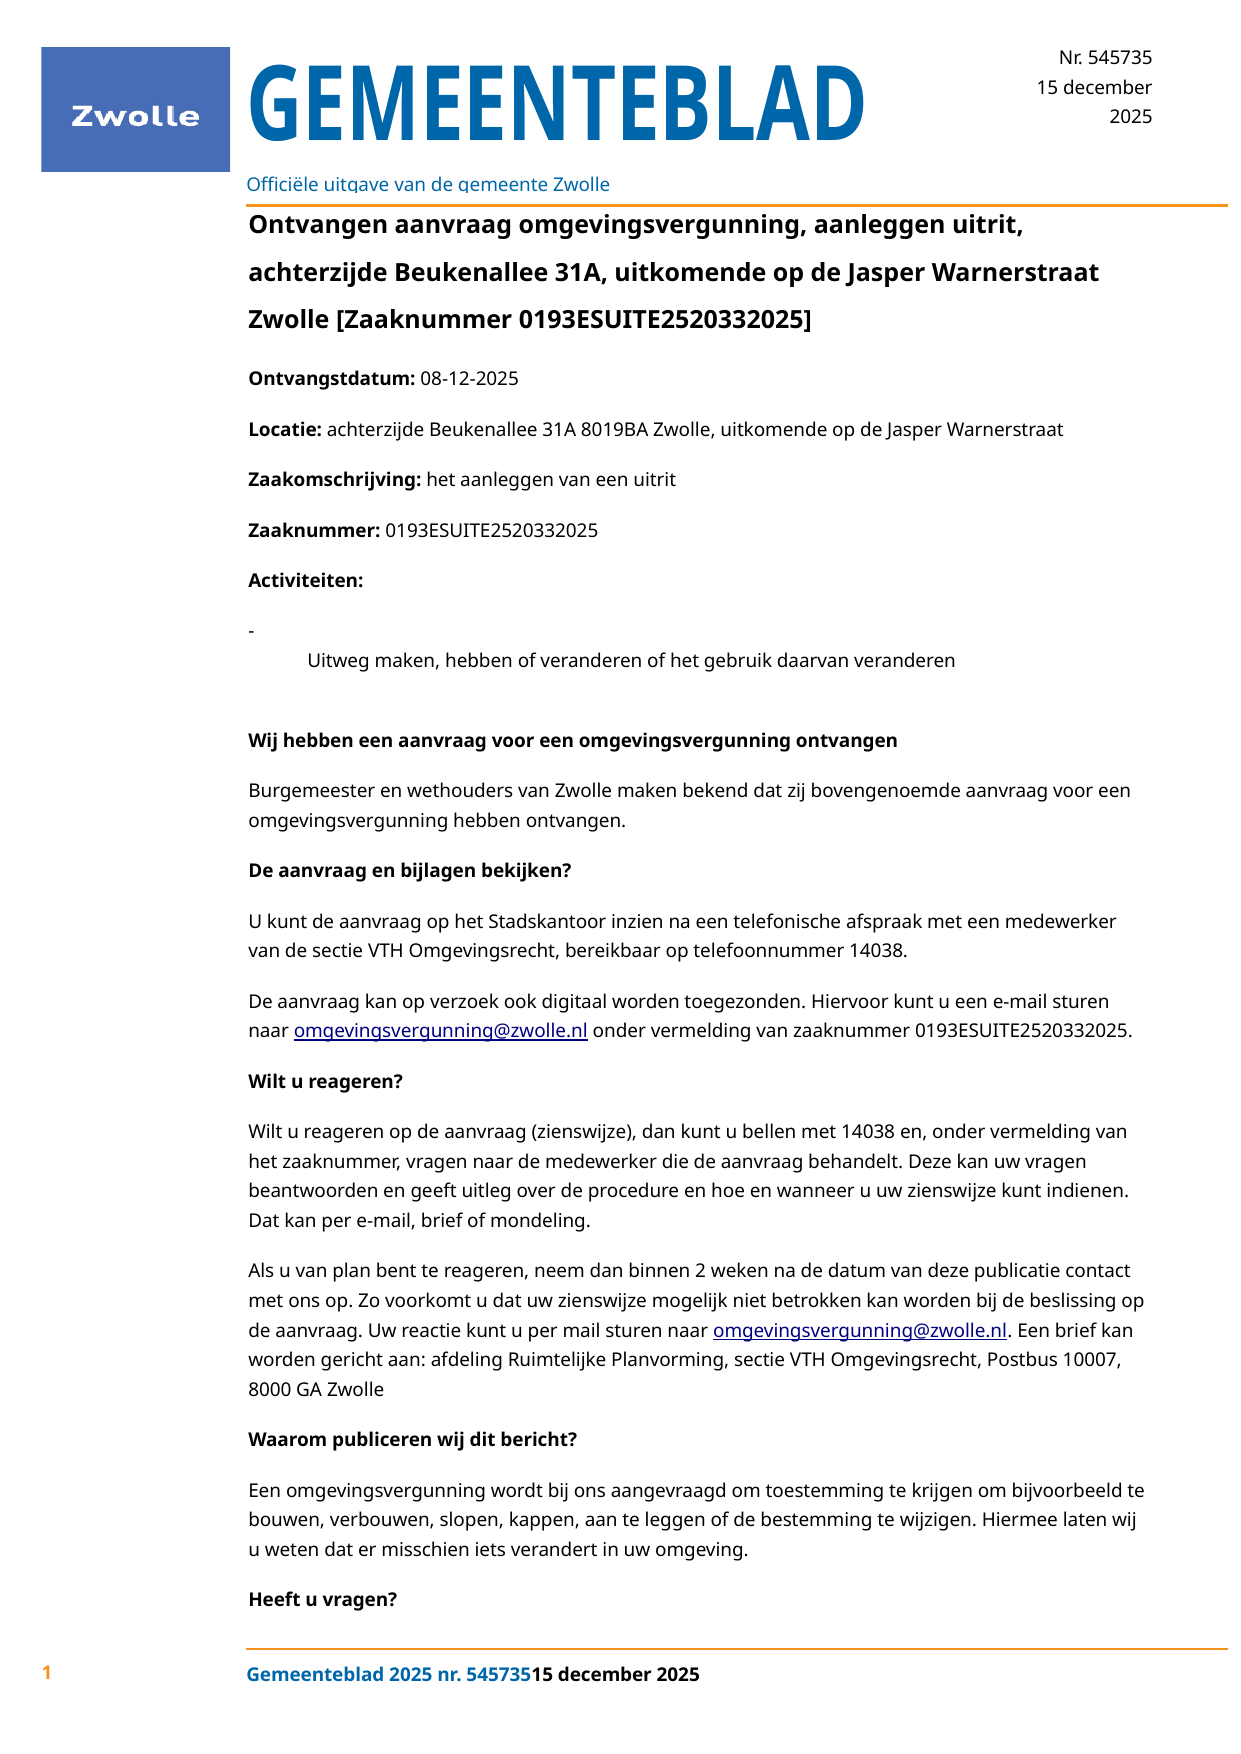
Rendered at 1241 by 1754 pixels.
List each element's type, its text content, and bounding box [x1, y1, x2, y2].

text Een omgevingsvergunning wordt bij ons aangevraagd om toestemming te krijgen om bijvoorbeeld te bouwen, verbouwen, slopen, kappen, aan te leggen of de bestemming te wijzigen. Hiermee laten wij u weten dat er misschien iets verandert in uw omgeving. [248, 1477, 1152, 1562]
list Uitweg maken, hebben of veranderen of het gebruik daarvan veranderen [248, 647, 1152, 673]
text U kunt de aanvraag op het Stadskantoor inzien na een telefonische afspraak met een medewerker van de sectie VTH Omgevingsrecht, bereikbaar op telefoonnummer 14038. [248, 908, 1152, 963]
text Als u van plan bent te reageren, neem dan binnen 2 weken na de datum van deze publicatie contact met ons op. Zo voorkomt u dat uw zienswijze mogelijk niet betrokken kan worden bij de beslissing op de aanvraag. Uw reactie kunt u per mail sturen naar omgevingsvergunning@zwolle.nl. Een brief kan worden gericht aan: afdeling Ruimtelijke Planvorming, sectie VTH Omgevingsrecht, Postbus 10007, 8000 GA Zwolle [248, 1258, 1152, 1402]
text Burgemeester en wethouders van Zwolle maken bekend dat zij bovengenoemde aanvraag voor een omgevingsvergunning hebben ontvangen. [248, 778, 1152, 833]
text Wij hebben een aanvraag voor een omgevingsvergunning ontvangen [248, 727, 1152, 753]
text Wilt u reageren op de aanvraag (zienswijze), dan kunt u bellen met 14038 en, onder vermelding van het zaaknummer, vragen naar de medewerker die de aanvraag behandelt. Deze kan uw vragen beantwoorden en geeft uitleg over de procedure en hoe en wanneer u uw zienswijze kunt indienen. Dat kan per e-mail, brief of mondeling. [248, 1118, 1152, 1233]
text Heeft u vragen? [248, 1586, 1152, 1612]
text Ontvangen aanvraag omgevingsvergunning, aanleggen uitrit, achterzijde Beukenallee 31A, uitkomende op de Jasper Warnerstraat Zwolle [Zaaknummer 0193ESUITE2520332025] [248, 207, 1152, 336]
picture [41, 47, 231, 172]
text De aanvraag kan op verzoek ook digitaal worden toegezonden. Hiervoor kunt u een e-mail sturen naar omgevingsvergunning@zwolle.nl onder vermelding van zaaknummer 0193ESUITE2520332025. [248, 988, 1152, 1043]
text Wilt u reageren? [248, 1068, 1152, 1094]
text Zaakomschrijving: het aanleggen van een uitrit [248, 466, 1152, 492]
text Zaaknummer: 0193ESUITE2520332025 [248, 517, 1152, 542]
text De aanvraag en bijlagen bekijken? [248, 858, 1152, 883]
text Ontvangstdatum: 08-12-2025 [248, 366, 1152, 391]
text Activiteiten: [248, 567, 1152, 593]
text Waarom publiceren wij dit bericht? [248, 1426, 1152, 1452]
text Locatie: achterzijde Beukenallee 31A 8019BA Zwolle, uitkomende op de Jasper Warnerstraat [248, 416, 1152, 442]
